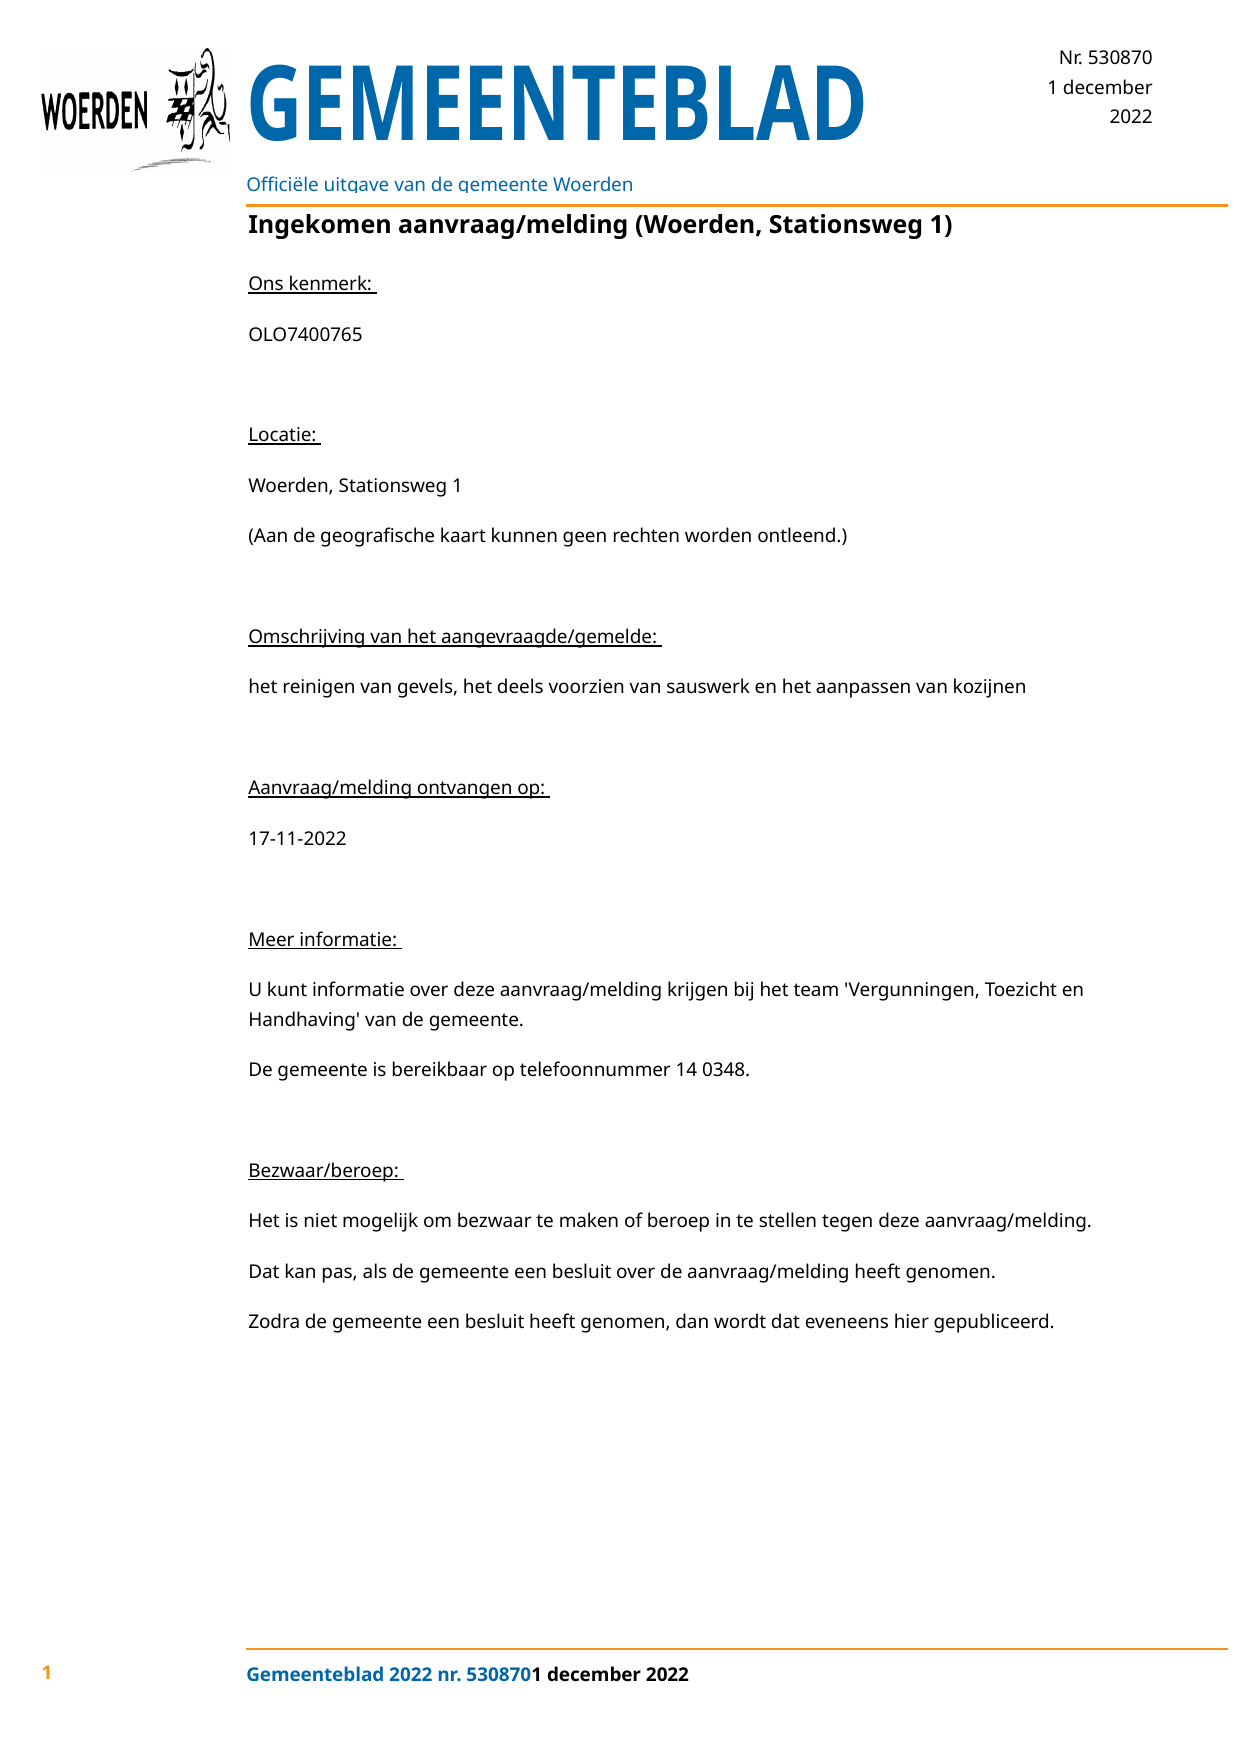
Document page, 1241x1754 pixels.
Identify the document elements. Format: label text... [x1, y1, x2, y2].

text het reinigen van gevels, het deels voorzien van sauswerk en het aanpassen van kozijnen [248, 674, 1152, 699]
text Het is niet mogelijk om bezwaar te maken of beroep in te stellen tegen deze aanvraag/melding. [248, 1207, 1152, 1233]
text Omschrijving van het aangevraagde/gemelde: [248, 623, 1152, 649]
text U kunt informatie over deze aanvraag/melding krijgen bij het team 'Vergunningen, Toezicht en Handhaving' van de gemeente. [248, 976, 1152, 1031]
text 17-11-2022 [248, 825, 1152, 851]
picture [41, 47, 231, 172]
text De gemeente is bereikbaar op telefoonnummer 14 0348. [248, 1056, 1152, 1082]
text Zodra de gemeente een besluit heeft genomen, dan wordt dat eveneens hier gepubliceerd. [248, 1308, 1152, 1334]
text Aanvraag/melding ontvangen op: [248, 774, 1152, 800]
text Dat kan pas, als de gemeente een besluit over de aanvraag/melding heeft genomen. [248, 1258, 1152, 1283]
text Ingekomen aanvraag/melding (Woerden, Stationsweg 1) [248, 207, 1152, 241]
text (Aan de geografische kaart kunnen geen rechten worden ontleend.) [248, 522, 1152, 548]
text Locatie: [248, 422, 1152, 447]
text Meer informatie: [248, 926, 1152, 951]
text Bezwaar/beroep: [248, 1157, 1152, 1183]
text Woerden, Stationsweg 1 [248, 472, 1152, 498]
text OLO7400765 [248, 321, 1152, 346]
text Ons kenmerk: [248, 270, 1152, 296]
